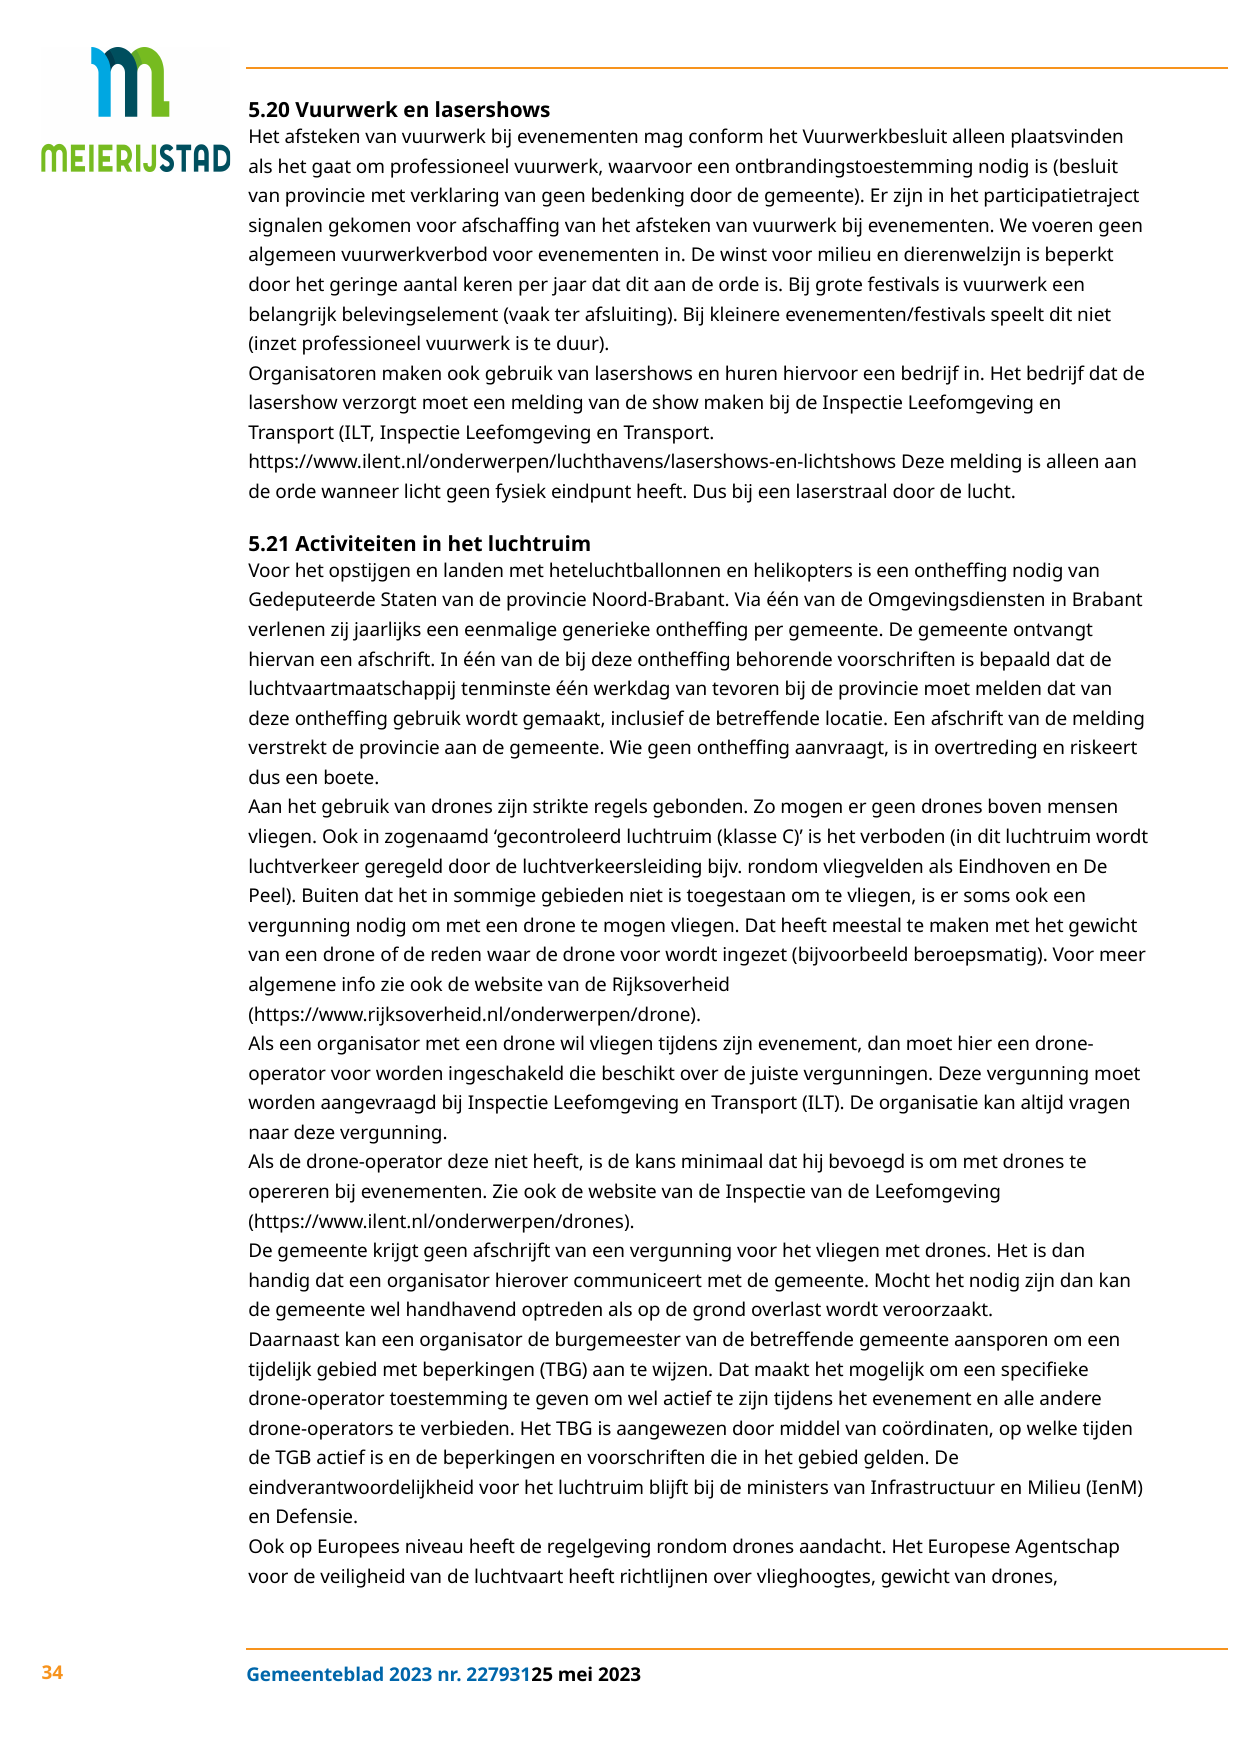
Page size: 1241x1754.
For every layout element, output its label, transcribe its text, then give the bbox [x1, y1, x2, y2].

picture [41, 47, 231, 172]
text 5.21 Activiteiten in het luchtruim [248, 529, 1152, 557]
text 5.20 Vuurwerk en lasershows [248, 95, 1152, 123]
text Voor het opstijgen en landen met heteluchtballonnen en helikopters is een ontheffing nodig van Gedeputeerde Staten van de provincie Noord-Brabant. Via één van de Omgevingsdiensten in Brabant verlenen zij jaarlijks een eenmalige generieke ontheffing per gemeente. De gemeente ontvangt hiervan een afschrift. In één van de bij deze ontheffing behorende voorschriften is bepaald dat de luchtvaartmaatschappij tenminste één werkdag van tevoren bij de provincie moet melden dat van deze ontheffing gebruik wordt gemaakt, inclusief de betreffende locatie. Een afschrift van de melding verstrekt de provincie aan de gemeente. Wie geen ontheffing aanvraagt, is in overtreding en riskeert dus een boete. [248, 557, 1152, 790]
text De gemeente krijgt geen afschrijft van een vergunning voor het vliegen met drones. Het is dan handig dat een organisator hierover communiceert met de gemeente. Mocht het nodig zijn dan kan de gemeente wel handhavend optreden als op de grond overlast wordt veroorzaakt. [248, 1237, 1152, 1322]
text Organisatoren maken ook gebruik van lasershows en huren hiervoor een bedrijf in. Het bedrijf dat de lasershow verzorgt moet een melding van de show maken bij de Inspectie Leefomgeving en Transport (ILT, Inspectie Leefomgeving en Transport. https://www.ilent.nl/onderwerpen/luchthavens/lasershows-en-lichtshows Deze melding is alleen aan de orde wanneer licht geen fysiek eindpunt heeft. Dus bij een laserstraal door de lucht. [248, 360, 1152, 504]
text Als een organisator met een drone wil vliegen tijdens zijn evenement, dan moet hier een drone-operator voor worden ingeschakeld die beschikt over de juiste vergunningen. Deze vergunning moet worden aangevraagd bij Inspectie Leefomgeving en Transport (ILT). De organisatie kan altijd vragen naar deze vergunning. [248, 1030, 1152, 1145]
text Daarnaast kan een organisator de burgemeester van de betreffende gemeente aansporen om een tijdelijk gebied met beperkingen (TBG) aan te wijzen. Dat maakt het mogelijk om een specifieke drone-operator toestemming te geven om wel actief te zijn tijdens het evenement en alle andere drone-operators te verbieden. Het TBG is aangewezen door middel van coördinaten, op welke tijden de TGB actief is en de beperkingen en voorschriften die in het gebied gelden. De eindverantwoordelijkheid voor het luchtruim blijft bij de ministers van Infrastructuur en Milieu (IenM) en Defensie. [248, 1326, 1152, 1529]
text Ook op Europees niveau heeft de regelgeving rondom drones aandacht. Het Europese Agentschap voor de veiligheid van de luchtvaart heeft richtlijnen over vlieghoogtes, gewicht van drones, [248, 1533, 1152, 1589]
text Het afsteken van vuurwerk bij evenementen mag conform het Vuurwerkbesluit alleen plaatsvinden als het gaat om professioneel vuurwerk, waarvoor een ontbrandingstoestemming nodig is (besluit van provincie met verklaring van geen bedenking door de gemeente). Er zijn in het participatietraject signalen gekomen voor afschaffing van het afsteken van vuurwerk bij evenementen. We voeren geen algemeen vuurwerkverbod voor evenementen in. De winst voor milieu en dierenwelzijn is beperkt door het geringe aantal keren per jaar dat dit aan de orde is. Bij grote festivals is vuurwerk een belangrijk belevingselement (vaak ter afsluiting). Bij kleinere evenementen/festivals speelt dit niet (inzet professioneel vuurwerk is te duur). [248, 123, 1152, 356]
text Als de drone-operator deze niet heeft, is de kans minimaal dat hij bevoegd is om met drones te opereren bij evenementen. Zie ook de website van de Inspectie van de Leefomgeving (https://www.ilent.nl/onderwerpen/drones). [248, 1149, 1152, 1234]
text Aan het gebruik van drones zijn strikte regels gebonden. Zo mogen er geen drones boven mensen vliegen. Ook in zogenaamd ‘gecontroleerd luchtruim (klasse C)’ is het verboden (in dit luchtruim wordt luchtverkeer geregeld door de luchtverkeersleiding bijv. rondom vliegvelden als Eindhoven en De Peel). Buiten dat het in sommige gebieden niet is toegestaan om te vliegen, is er soms ook een vergunning nodig om met een drone te mogen vliegen. Dat heeft meestal te maken met het gewicht van een drone of de reden waar de drone voor wordt ingezet (bijvoorbeeld beroepsmatig). Voor meer algemene info zie ook de website van de Rijksoverheid (https://www.rijksoverheid.nl/onderwerpen/drone). [248, 794, 1152, 1027]
